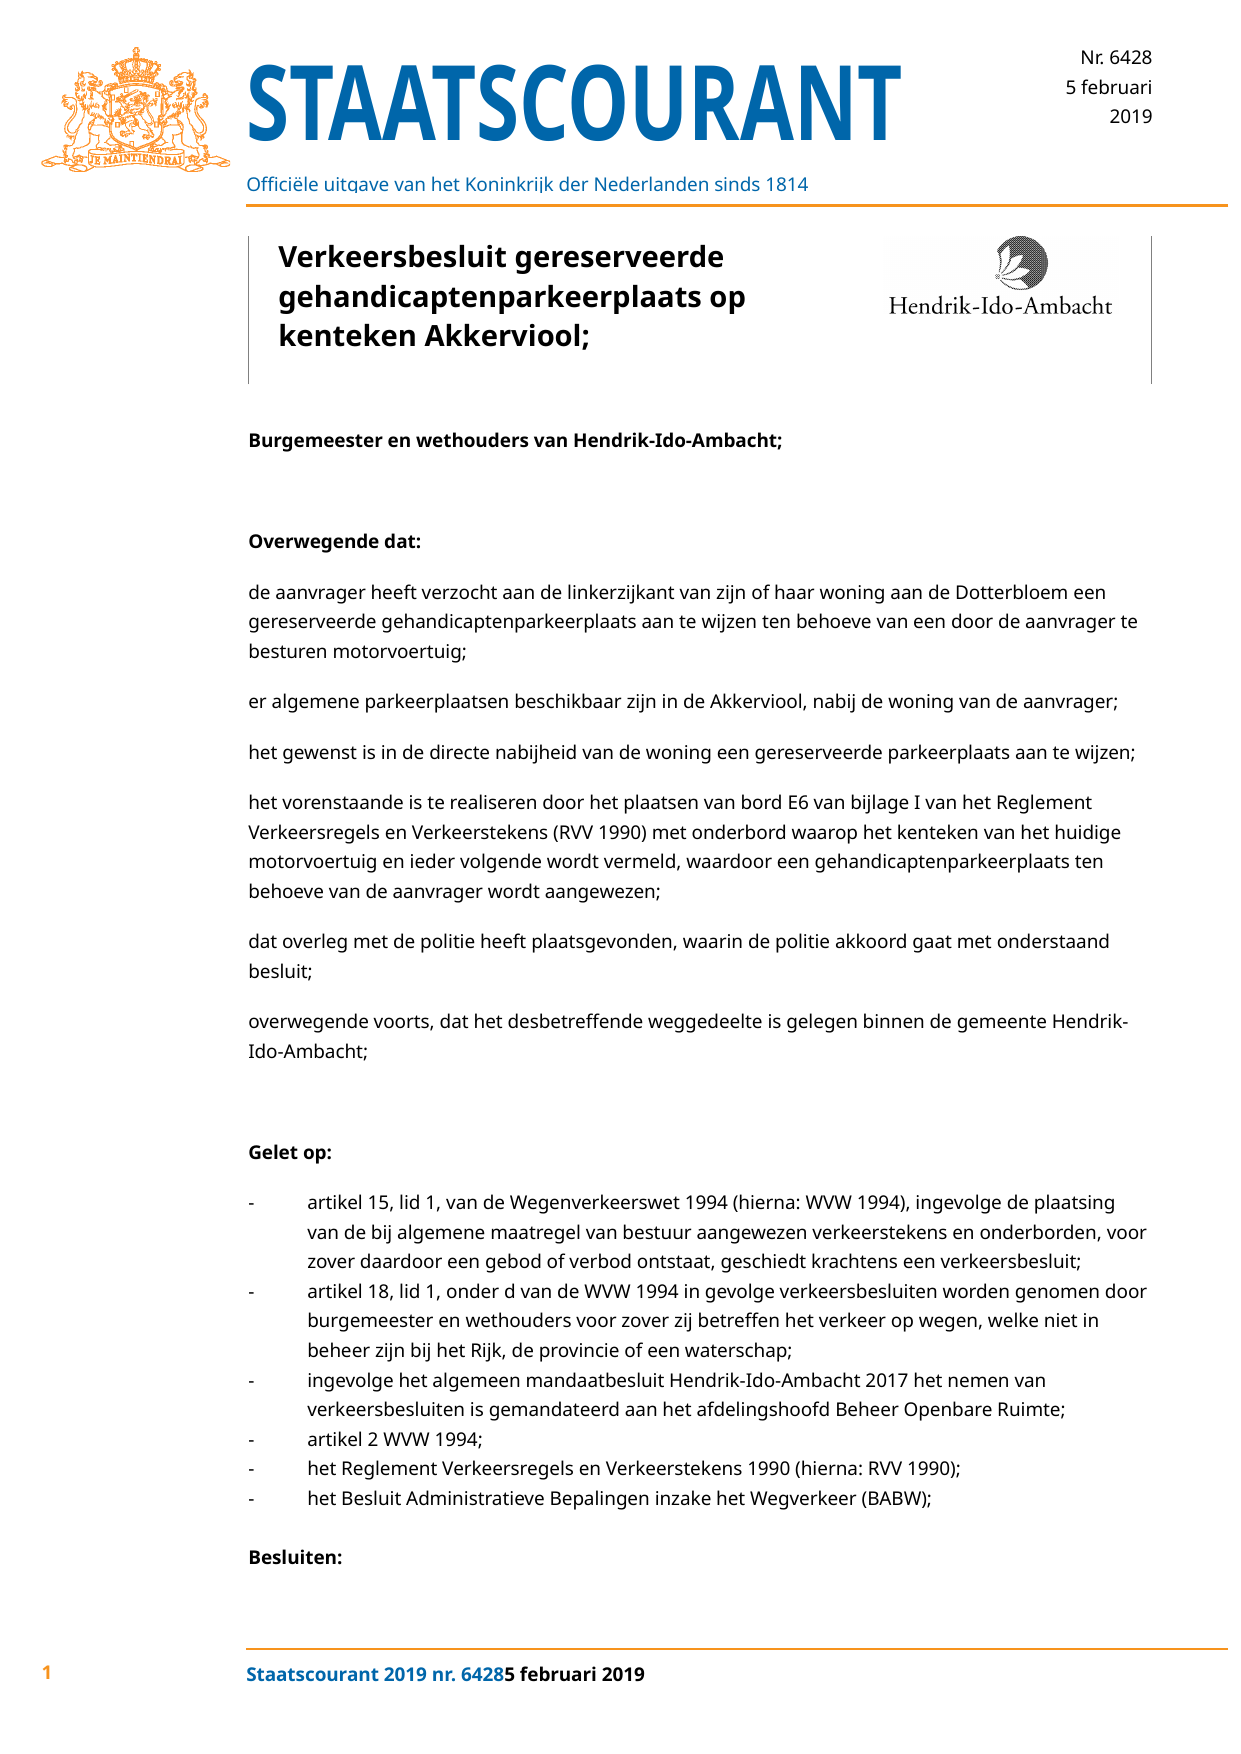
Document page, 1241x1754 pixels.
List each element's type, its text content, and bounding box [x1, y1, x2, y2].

table_header Verkeersbesluit gereserveerde gehandicaptenparkeerplaats op kenteken Akkerviool; [249, 236, 850, 384]
list het Besluit Administratieve Bepalingen inzake het Wegverkeer (BABW); [248, 1485, 1152, 1511]
list ingevolge het algemeen mandaatbesluit Hendrik-Ido-Ambacht 2017 het nemen van verkeersbesluiten is gemandateerd aan het afdelingshoofd Beheer Openbare Ruimte; [248, 1367, 1152, 1422]
text het vorenstaande is te realiseren door het plaatsen van bord E6 van bijlage I van het Reglement Verkeersregels en Verkeerstekens (RVV 1990) met onderbord waarop het kenteken van het huidige motorvoertuig en ieder volgende wordt vermeld, waardoor een gehandicaptenparkeerplaats ten behoeve van de aanvrager wordt aangewezen; [248, 789, 1152, 904]
list artikel 18, lid 1, onder d van de WVW 1994 in gevolge verkeersbesluiten worden genomen door burgemeester en wethouders voor zover zij betreffen het verkeer op wegen, welke niet in beheer zijn bij het Rijk, de provincie of een waterschap; [248, 1278, 1152, 1363]
text de aanvrager heeft verzocht aan de linkerzijkant van zijn of haar woning aan de Dotterbloem een gereserveerde gehandicaptenparkeerplaats aan te wijzen ten behoeve van een door de aanvrager te besturen motorvoertuig; [248, 579, 1152, 664]
list artikel 2 WVW 1994; [248, 1426, 1152, 1452]
text Burgemeester en wethouders van Hendrik-Ido-Ambacht; [248, 428, 1152, 453]
text het gewenst is in de directe nabijheid van de woning een gereserveerde parkeerplaats aan te wijzen; [248, 739, 1152, 764]
text Overwegende dat: [248, 528, 1152, 554]
text Gelet op: [248, 1139, 1152, 1164]
text overwegende voorts, dat het desbetreffende weggedeelte is gelegen binnen de gemeente Hendrik-Ido-Ambacht; [248, 1008, 1152, 1064]
text dat overleg met de politie heeft plaatsgevonden, waarin de politie akkoord gaat met onderstaand besluit; [248, 928, 1152, 984]
text er algemene parkeerplaatsen beschikbaar zijn in de Akkerviool, nabij de woning van de aanvrager; [248, 688, 1152, 714]
picture [41, 47, 231, 172]
picture [882, 236, 1119, 314]
list het Reglement Verkeersregels en Verkeerstekens 1990 (hierna: RVV 1990); [248, 1456, 1152, 1481]
text Besluiten: [248, 1544, 1152, 1570]
table_header [850, 236, 1151, 384]
list artikel 15, lid 1, van de Wegenverkeerswet 1994 (hierna: WVW 1994), ingevolge de plaatsing van de bij algemene maatregel van bestuur aangewezen verkeerstekens en onderborden, voor zover daardoor een gebod of verbod ontstaat, geschiedt krachtens een verkeersbesluit; [248, 1189, 1152, 1274]
